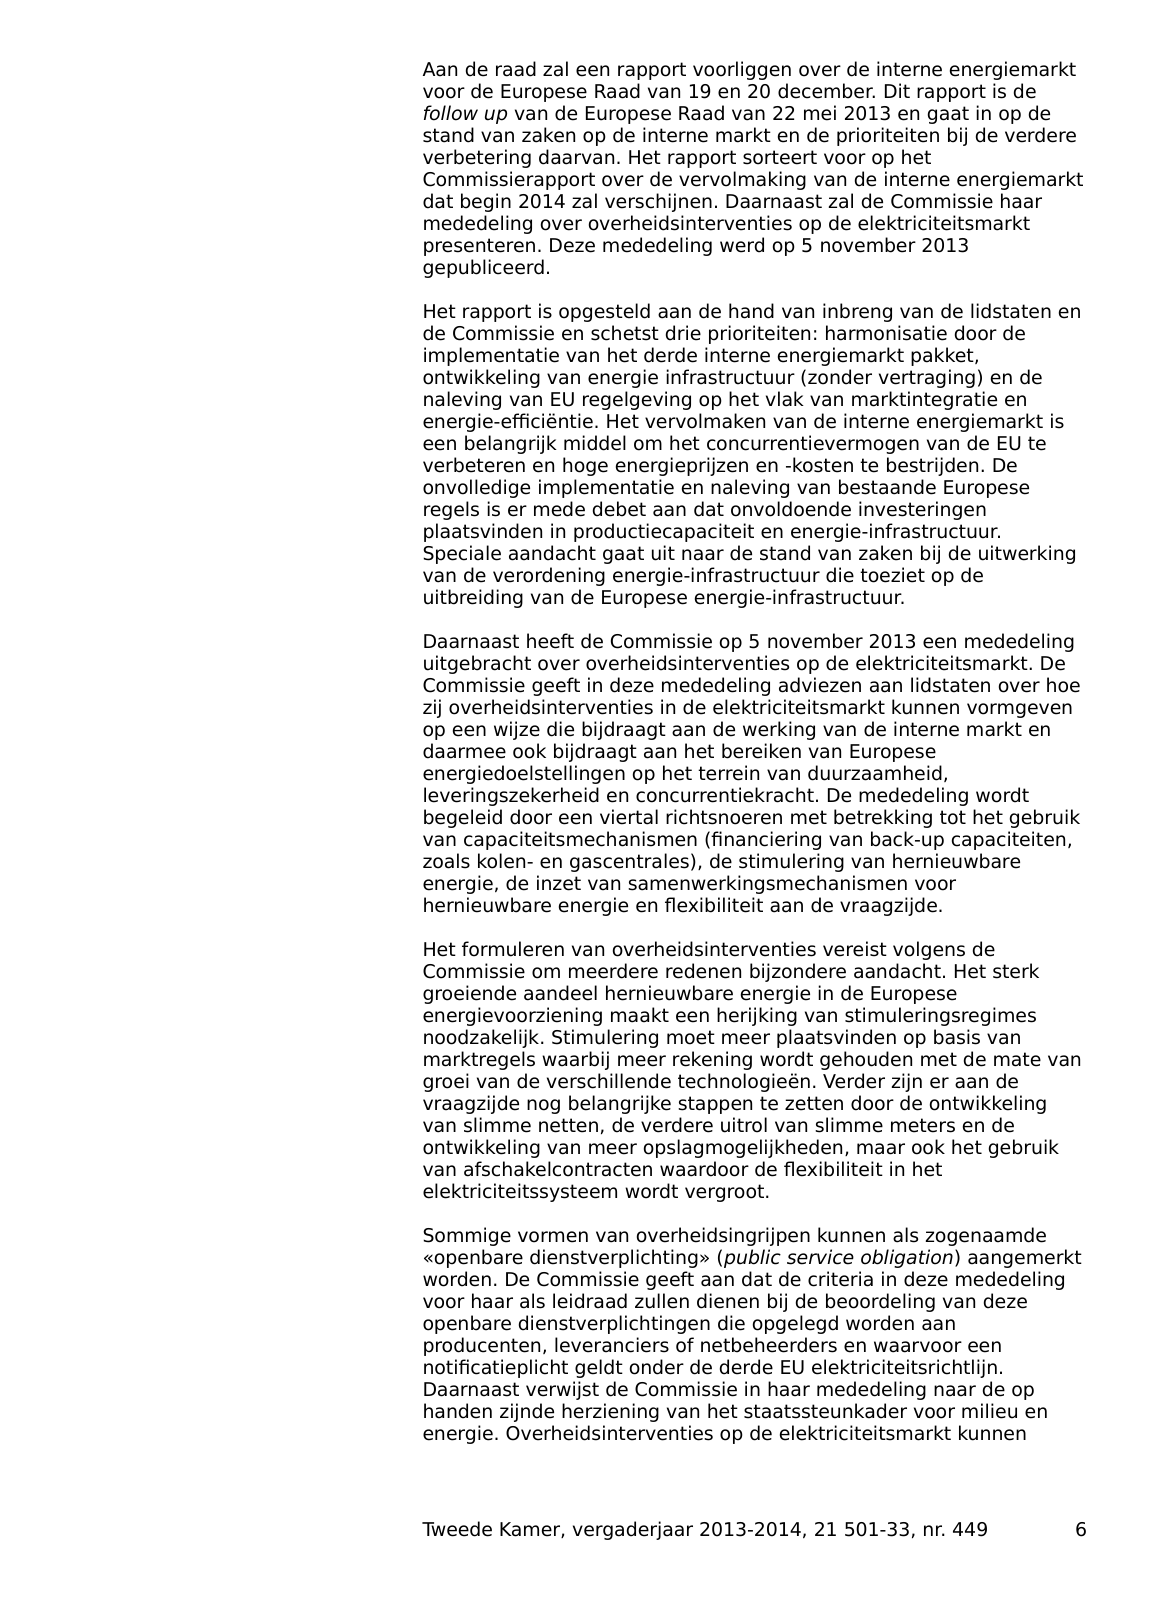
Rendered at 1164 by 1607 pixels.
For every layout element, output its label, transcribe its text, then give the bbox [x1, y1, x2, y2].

text Daarnaast heeft de Commissie op 5 november 2013 een mededeling uitgebracht over overheidsinterventies op de elektriciteitsmarkt. De Commissie geeft in deze mededeling adviezen aan lidstaten over hoe zij overheidsinterventies in de elektriciteitsmarkt kunnen vormgeven op een wijze die bijdraagt aan de werking van de interne markt en daarmee ook bijdraagt aan het bereiken van Europese energiedoelstellingen op het terrein van duurzaamheid, leveringszekerheid en concurrentiekracht. De mededeling wordt begeleid door een viertal richtsnoeren met betrekking tot het gebruik van capaciteitsmechanismen (financiering van back-up capaciteiten, zoals kolen- en gascentrales), de stimulering van hernieuwbare energie, de inzet van samenwerkingsmechanismen voor hernieuwbare energie en flexibiliteit aan de vraagzijde. [422, 631, 1087, 917]
text Het formuleren van overheidsinterventies vereist volgens de Commissie om meerdere redenen bijzondere aandacht. Het sterk groeiende aandeel hernieuwbare energie in de Europese energievoorziening maakt een herijking van stimuleringsregimes noodzakelijk. Stimulering moet meer plaatsvinden op basis van marktregels waarbij meer rekening wordt gehouden met de mate van groei van de verschillende technologieën. Verder zijn er aan de vraagzijde nog belangrijke stappen te zetten door de ontwikkeling van slimme netten, de verdere uitrol van slimme meters en de ontwikkeling van meer opslagmogelijkheden, maar ook het gebruik van afschakelcontracten waardoor de flexibiliteit in het elektriciteitssysteem wordt vergroot. [422, 939, 1087, 1203]
text Het rapport is opgesteld aan de hand van inbreng van de lidstaten en de Commissie en schetst drie prioriteiten: harmonisatie door de implementatie van het derde interne energiemarkt pakket, ontwikkeling van energie infrastructuur (zonder vertraging) en de naleving van EU regelgeving op het vlak van marktintegratie en energie-efficiëntie. Het vervolmaken van de interne energiemarkt is een belangrijk middel om het concurrentievermogen van de EU te verbeteren en hoge energieprijzen en -kosten te bestrijden. De onvolledige implementatie en naleving van bestaande Europese regels is er mede debet aan dat onvoldoende investeringen plaatsvinden in productiecapaciteit en energie-infrastructuur. Speciale aandacht gaat uit naar de stand van zaken bij de uitwerking van de verordening energie-infrastructuur die toeziet op de uitbreiding van de Europese energie-infrastructuur. [422, 301, 1087, 609]
text Sommige vormen van overheidsingrijpen kunnen als zogenaamde «openbare dienstverplichting» (public service obligation) aangemerkt worden. De Commissie geeft aan dat de criteria in deze mededeling voor haar als leidraad zullen dienen bij de beoordeling van deze openbare dienstverplichtingen die opgelegd worden aan producenten, leveranciers of netbeheerders en waarvoor een notificatieplicht geldt onder de derde EU elektriciteitsrichtlijn. Daarnaast verwijst de Commissie in haar mededeling naar de op handen zijnde herziening van het staatssteunkader voor milieu en energie. Overheidsinterventies op de elektriciteitsmarkt kunnen [422, 1225, 1087, 1444]
text Aan de raad zal een rapport voorliggen over de interne energiemarkt voor de Europese Raad van 19 en 20 december. Dit rapport is de follow up van de Europese Raad van 22 mei 2013 en gaat in op de stand van zaken op de interne markt en de prioriteiten bij de verdere verbetering daarvan. Het rapport sorteert voor op het Commissierapport over de vervolmaking van de interne energiemarkt dat begin 2014 zal verschijnen. Daarnaast zal de Commissie haar mededeling over overheidsinterventies op de elektriciteitsmarkt presenteren. Deze mededeling werd op 5 november 2013 gepubliceerd. [422, 59, 1087, 279]
